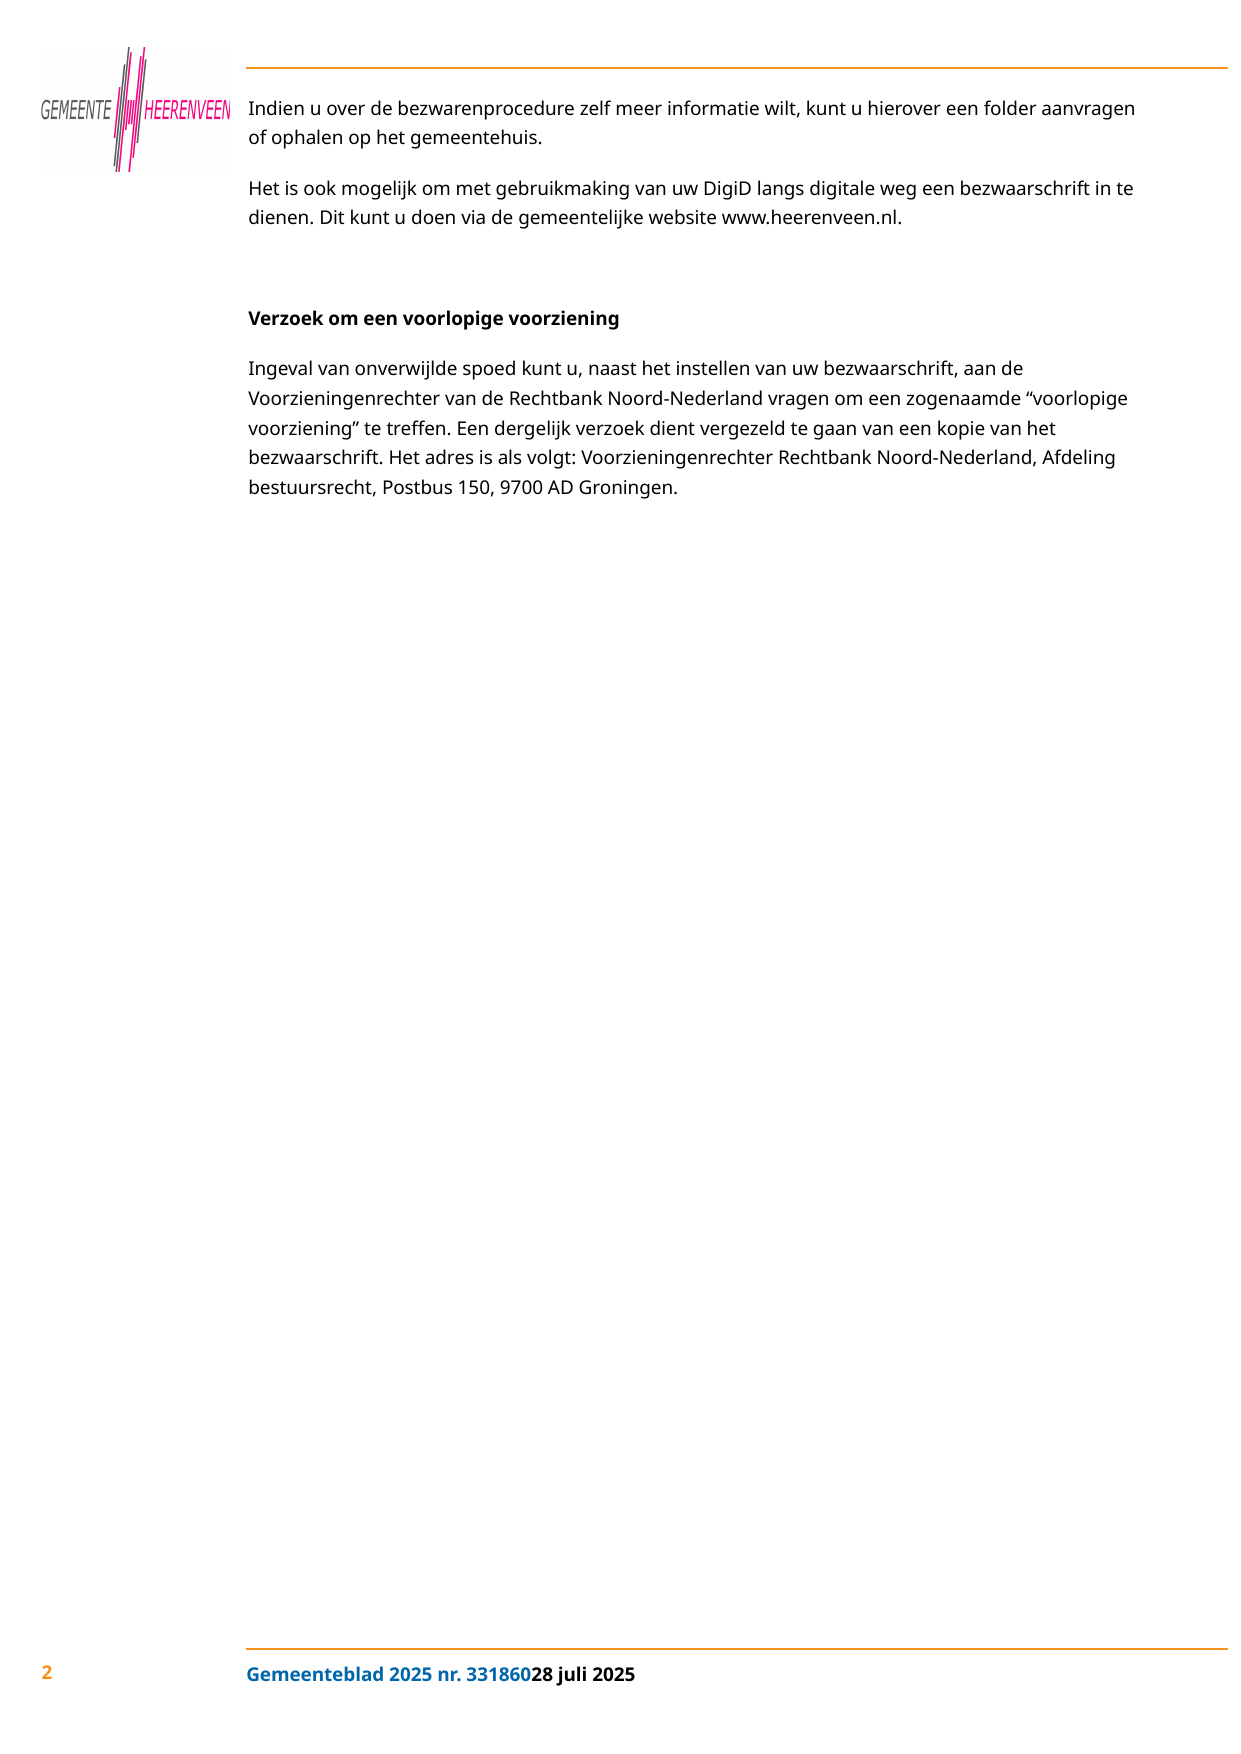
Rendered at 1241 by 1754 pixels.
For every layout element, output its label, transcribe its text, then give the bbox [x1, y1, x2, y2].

text Het is ook mogelijk om met gebruikmaking van uw DigiD langs digitale weg een bezwaarschrift in te dienen. Dit kunt u doen via de gemeentelijke website www.heerenveen.nl. [248, 175, 1152, 230]
text Verzoek om een voorlopige voorziening [248, 305, 1152, 331]
picture [41, 47, 231, 172]
text Indien u over de bezwarenprocedure zelf meer informatie wilt, kunt u hierover een folder aanvragen of ophalen op het gemeentehuis. [248, 95, 1152, 150]
text Ingeval van onverwijlde spoed kunt u, naast het instellen van uw bezwaarschrift, aan de Voorzieningenrechter van de Rechtbank Noord-Nederland vragen om een zogenaamde “voorlopige voorziening” te treffen. Een dergelijk verzoek dient vergezeld te gaan van een kopie van het bezwaarschrift. Het adres is als volgt: Voorzieningenrechter Rechtbank Noord-Nederland, Afdeling bestuursrecht, Postbus 150, 9700 AD Groningen. [248, 356, 1152, 500]
